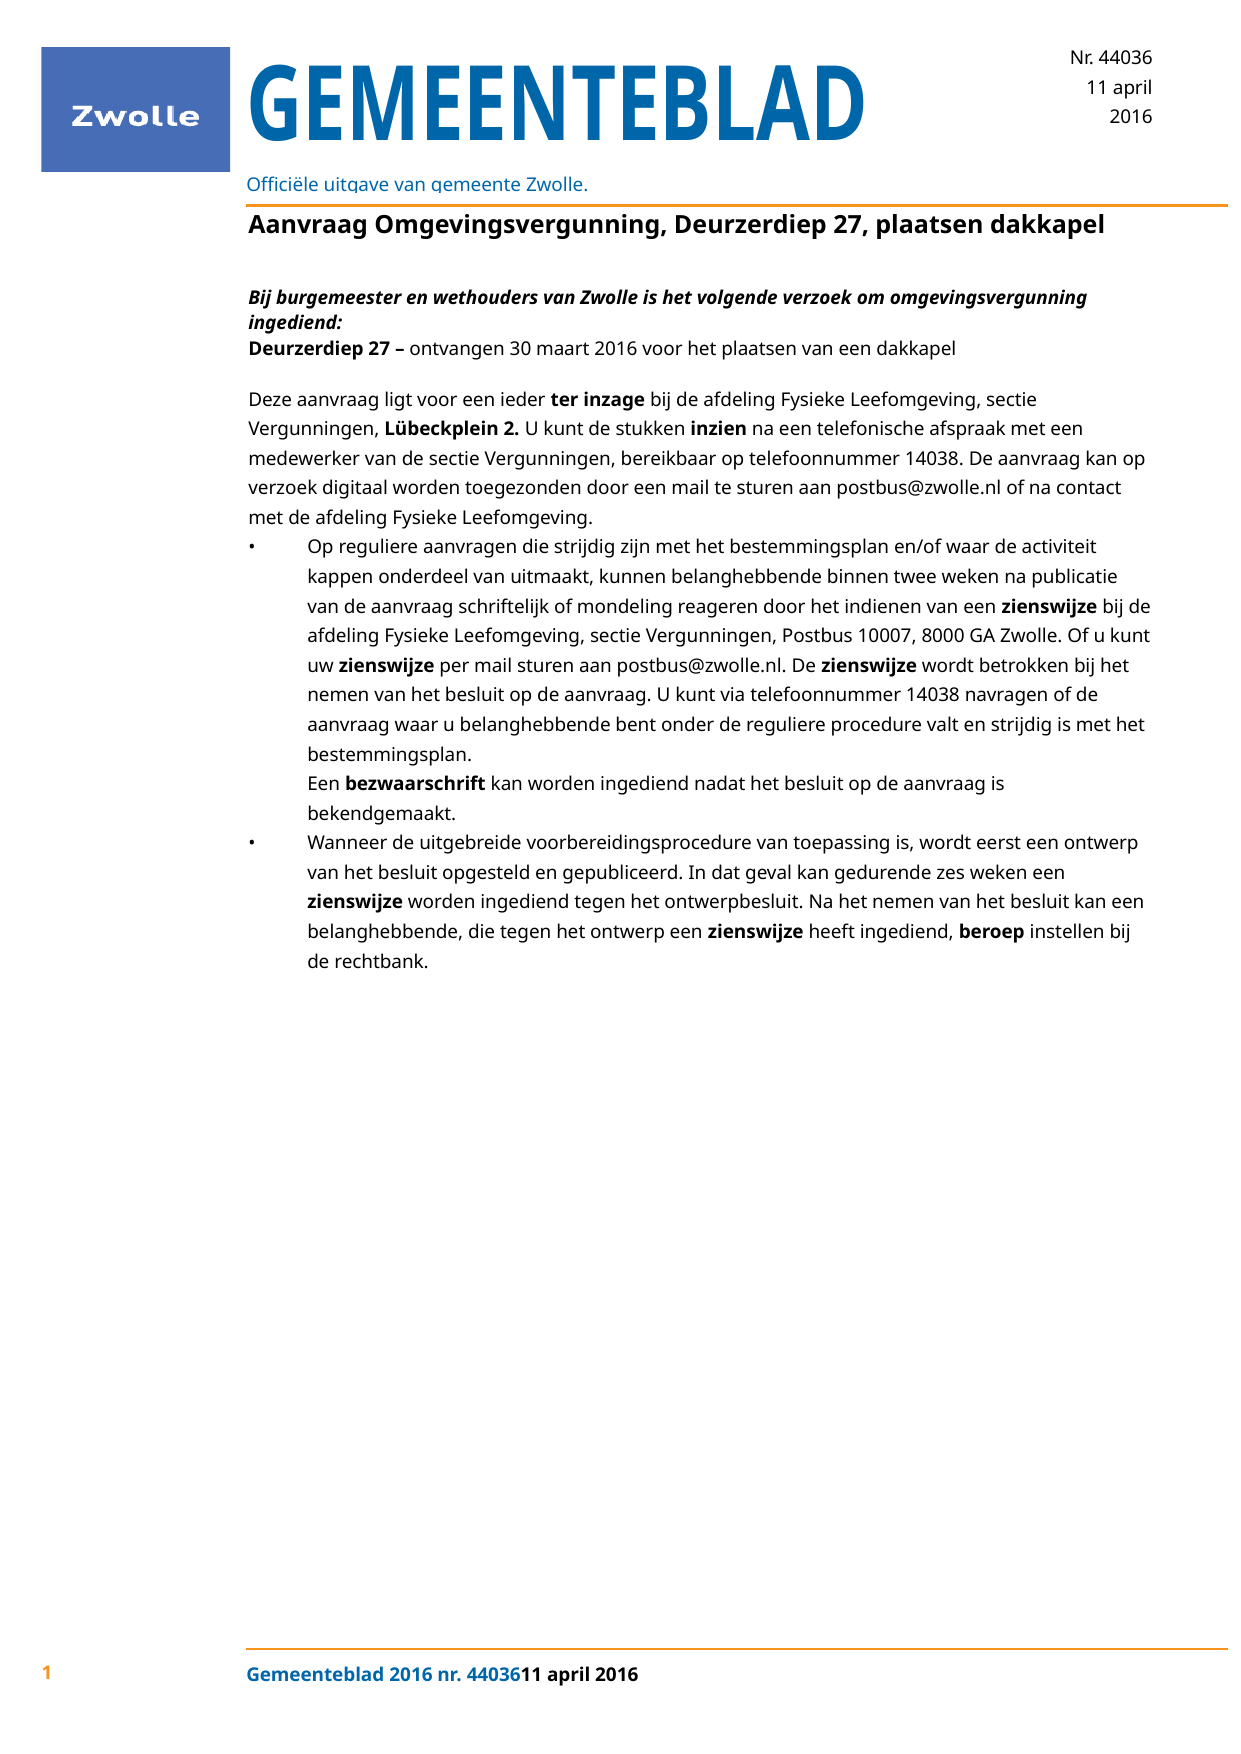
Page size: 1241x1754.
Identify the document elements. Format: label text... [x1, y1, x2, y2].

text Aanvraag Omgevingsvergunning, Deurzerdiep 27, plaatsen dakkapel [248, 207, 1152, 241]
text Deze aanvraag ligt voor een ieder ter inzage bij de afdeling Fysieke Leefomgeving, sectie Vergunningen, Lübeckplein 2. U kunt de stukken inzien na een telefonische afspraak met een medewerker van de sectie Vergunningen, bereikbaar op telefoonnummer 14038. De aanvraag kan op verzoek digitaal worden toegezonden door een mail te sturen aan postbus@zwolle.nl of na contact met de afdeling Fysieke Leefomgeving. [248, 386, 1152, 530]
text Bij burgemeester en wethouders van Zwolle is het volgende verzoek om omgevingsvergunning ingediend: [248, 284, 1152, 335]
list Een bezwaarschrift kan worden ingediend nadat het besluit op de aanvraag is bekendgemaakt. [248, 770, 1152, 826]
text Deurzerdiep 27 – ontvangen 30 maart 2016 voor het plaatsen van een dakkapel [248, 335, 1152, 361]
list Op reguliere aanvragen die strijdig zijn met het bestemmingsplan en/of waar de activiteit kappen onderdeel van uitmaakt, kunnen belanghebbende binnen twee weken na publicatie van de aanvraag schriftelijk of mondeling reageren door het indienen van een zienswijze bij de afdeling Fysieke Leefomgeving, sectie Vergunningen, Postbus 10007, 8000 GA Zwolle. Of u kunt uw zienswijze per mail sturen aan postbus@zwolle.nl. De zienswijze wordt betrokken bij het nemen van het besluit op de aanvraag. U kunt via telefoonnummer 14038 navragen of de aanvraag waar u belanghebbende bent onder de reguliere procedure valt en strijdig is met het bestemmingsplan. [248, 534, 1152, 766]
list Wanneer de uitgebreide voorbereidingsprocedure van toepassing is, wordt eerst een ontwerp van het besluit opgesteld en gepubliceerd. In dat geval kan gedurende zes weken een zienswijze worden ingediend tegen het ontwerpbesluit. Na het nemen van het besluit kan een belanghebbende, die tegen het ontwerp een zienswijze heeft ingediend, beroep instellen bij de rechtbank. [248, 829, 1152, 973]
picture [41, 47, 231, 172]
